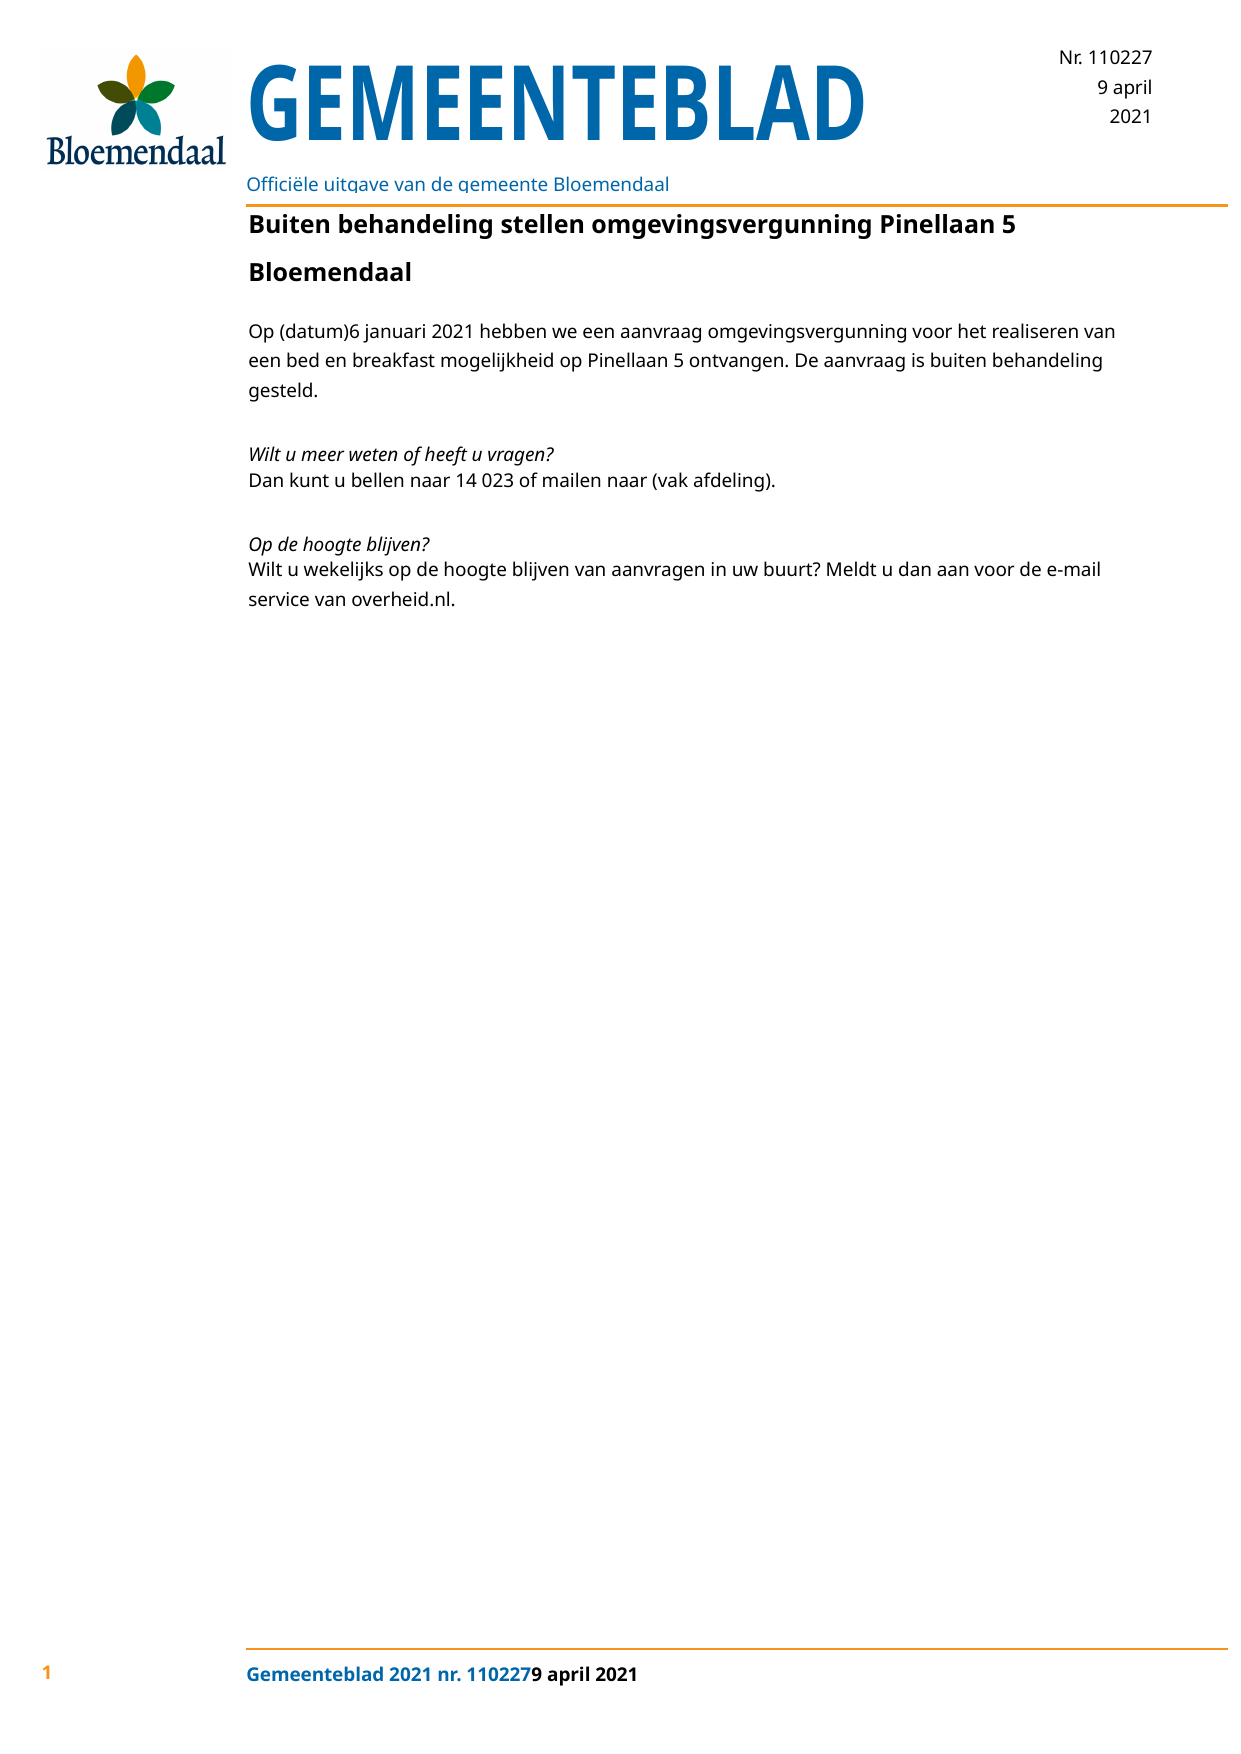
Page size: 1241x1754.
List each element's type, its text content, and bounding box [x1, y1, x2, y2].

text Dan kunt u bellen naar 14 023 of mailen naar (vak afdeling). [248, 467, 1152, 492]
text Wilt u meer weten of heeft u vragen? [248, 441, 1152, 467]
text Buiten behandeling stellen omgevingsvergunning Pinellaan 5 Bloemendaal [248, 207, 1152, 288]
text Op de hoogte blijven? [248, 531, 1152, 556]
text Op (datum)6 januari 2021 hebben we een aanvraag omgevingsvergunning voor het realiseren van een bed en breakfast mogelijkheid op Pinellaan 5 ontvangen. De aanvraag is buiten behandeling gesteld. [248, 318, 1152, 403]
text Wilt u wekelijks op de hoogte blijven van aanvragen in uw buurt? Meldt u dan aan voor de e-mail service van overheid.nl. [248, 556, 1152, 612]
picture [41, 47, 231, 172]
